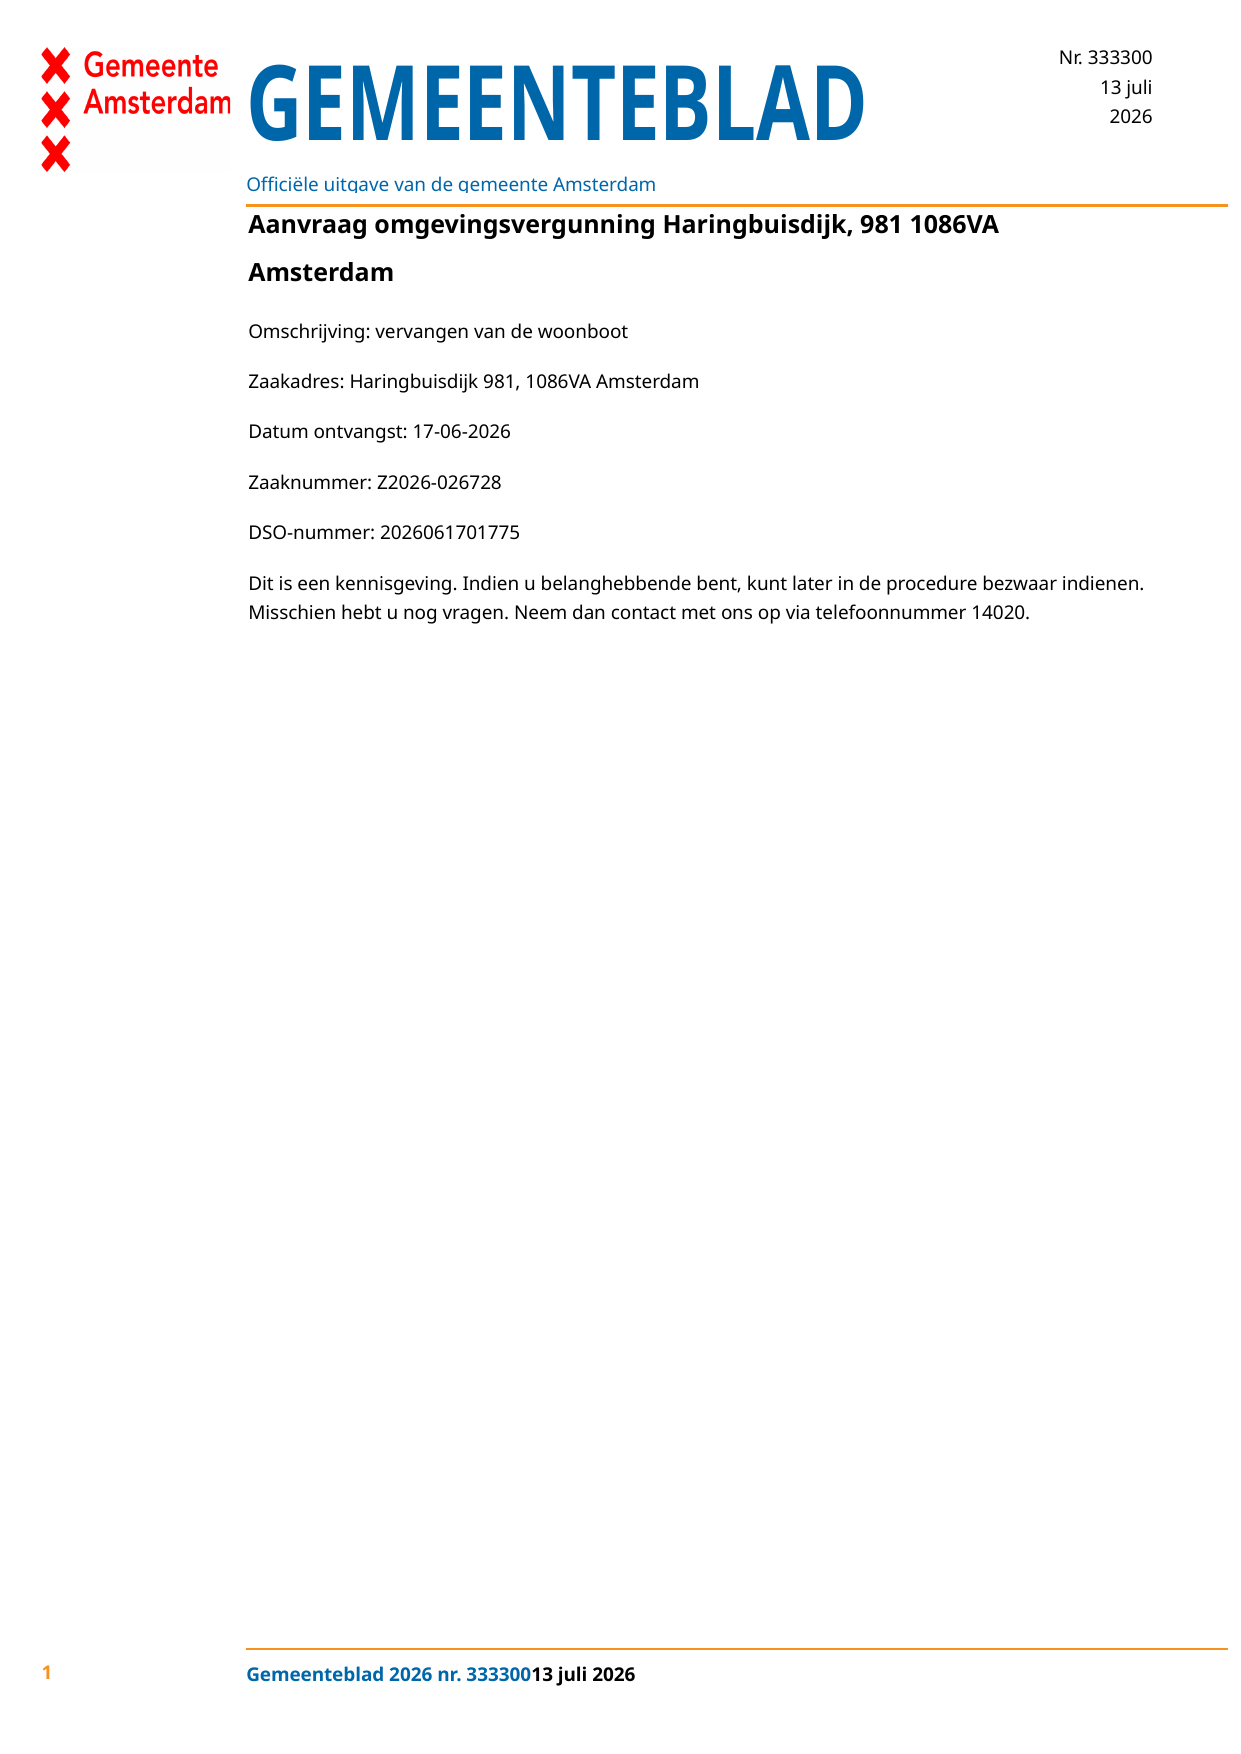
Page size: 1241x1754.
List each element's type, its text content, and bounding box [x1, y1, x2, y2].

text DSO-nummer: 2026061701775 [248, 519, 1152, 545]
text Zaaknummer: Z2026-026728 [248, 469, 1152, 495]
picture [41, 47, 231, 172]
text Omschrijving: vervangen van de woonboot [248, 318, 1152, 344]
text Aanvraag omgevingsvergunning Haringbuisdijk, 981 1086VA Amsterdam [248, 207, 1152, 288]
text Dit is een kennisgeving. Indien u belanghebbende bent, kunt later in de procedure bezwaar indienen. Misschien hebt u nog vragen. Neem dan contact met ons op via telefoonnummer 14020. [248, 570, 1152, 625]
text Zaakadres: Haringbuisdijk 981, 1086VA Amsterdam [248, 368, 1152, 394]
text Datum ontvangst: 17-06-2026 [248, 419, 1152, 444]
